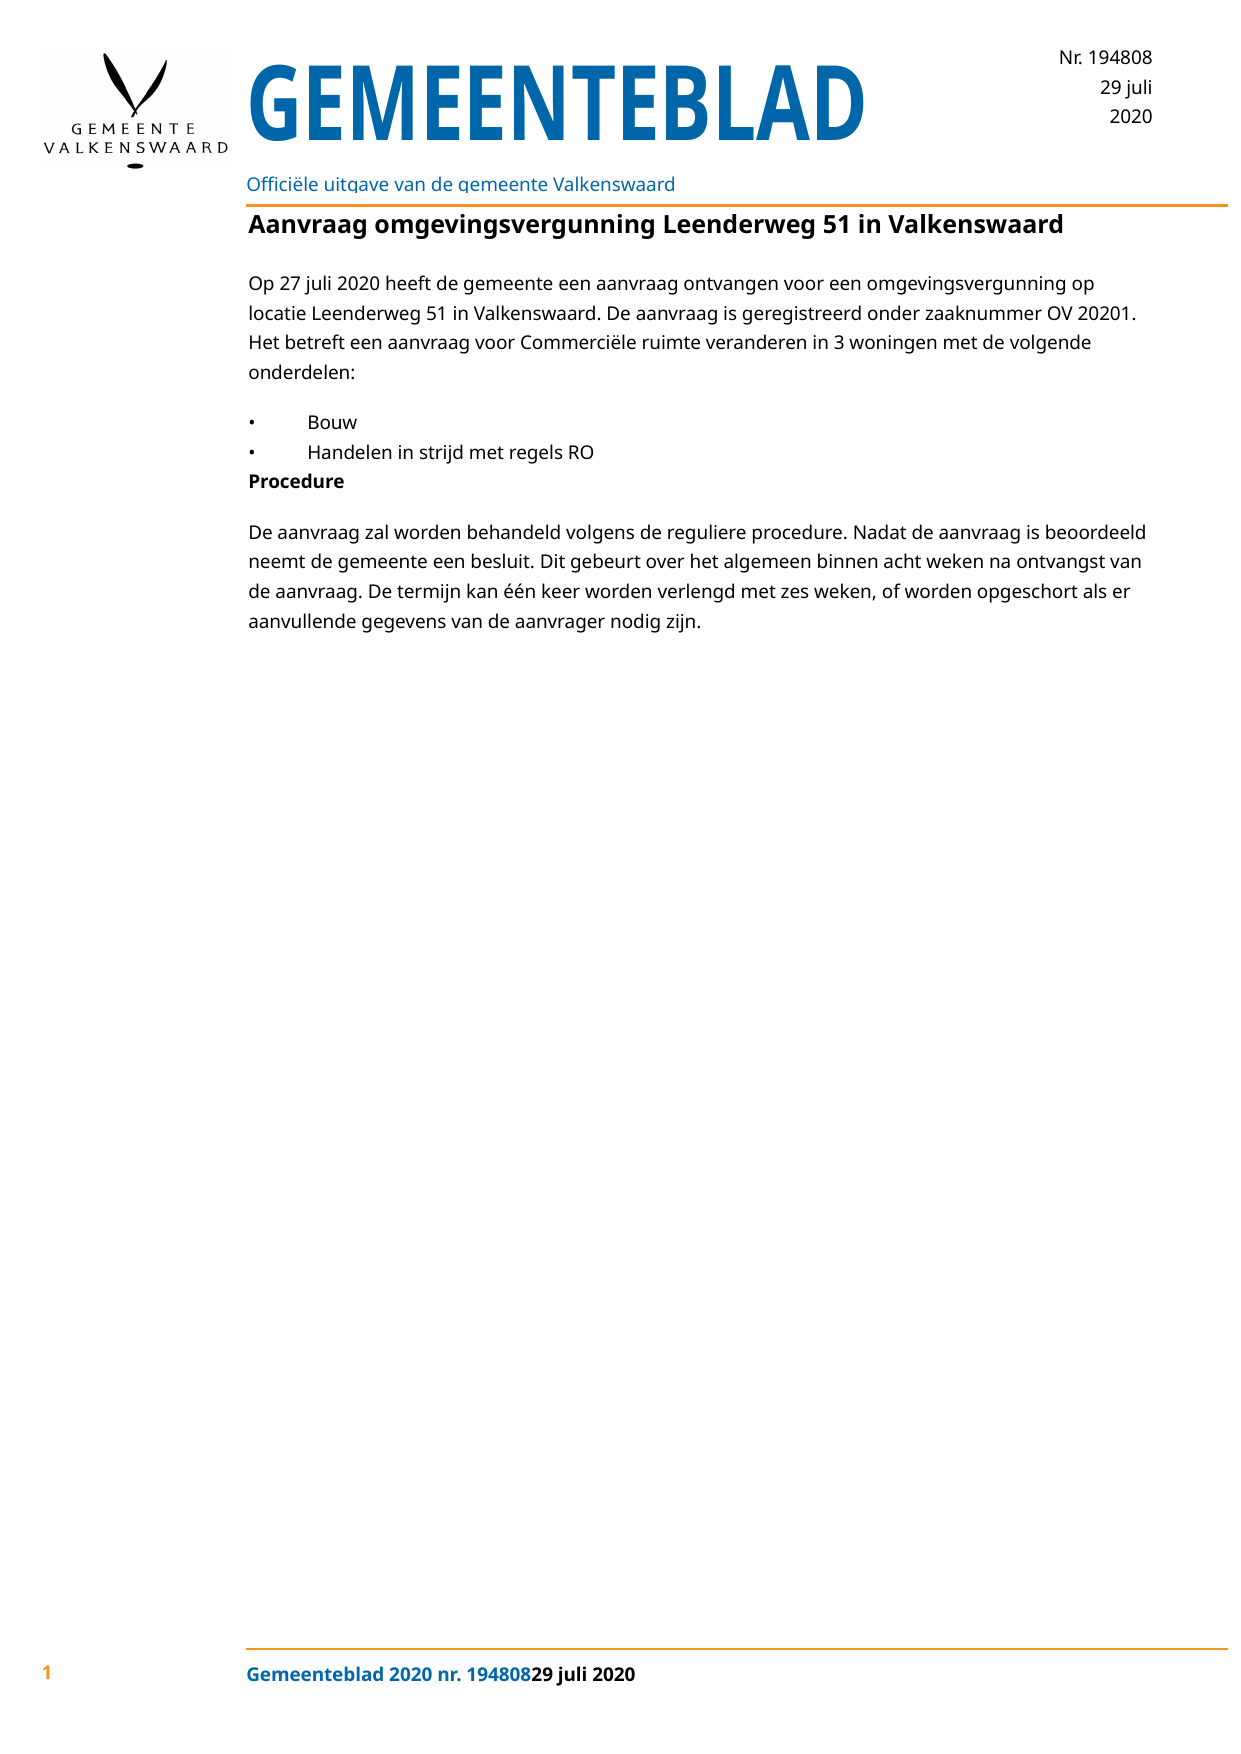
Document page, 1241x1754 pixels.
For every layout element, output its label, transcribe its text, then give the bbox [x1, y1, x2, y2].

text Procedure [248, 469, 1152, 494]
list Bouw [248, 409, 1152, 435]
text Aanvraag omgevingsvergunning Leenderweg 51 in Valkenswaard [248, 207, 1152, 241]
text Op 27 juli 2020 heeft de gemeente een aanvraag ontvangen voor een omgevingsvergunning op locatie Leenderweg 51 in Valkenswaard. De aanvraag is geregistreerd onder zaaknummer OV 20201. Het betreft een aanvraag voor Commerciële ruimte veranderen in 3 woningen met de volgende onderdelen: [248, 270, 1152, 385]
picture [41, 47, 231, 172]
list Handelen in strijd met regels RO [248, 439, 1152, 465]
text De aanvraag zal worden behandeld volgens de reguliere procedure. Nadat de aanvraag is beoordeeld neemt de gemeente een besluit. Dit gebeurt over het algemeen binnen acht weken na ontvangst van de aanvraag. De termijn kan één keer worden verlengd met zes weken, of worden opgeschort als er aanvullende gegevens van de aanvrager nodig zijn. [248, 519, 1152, 633]
